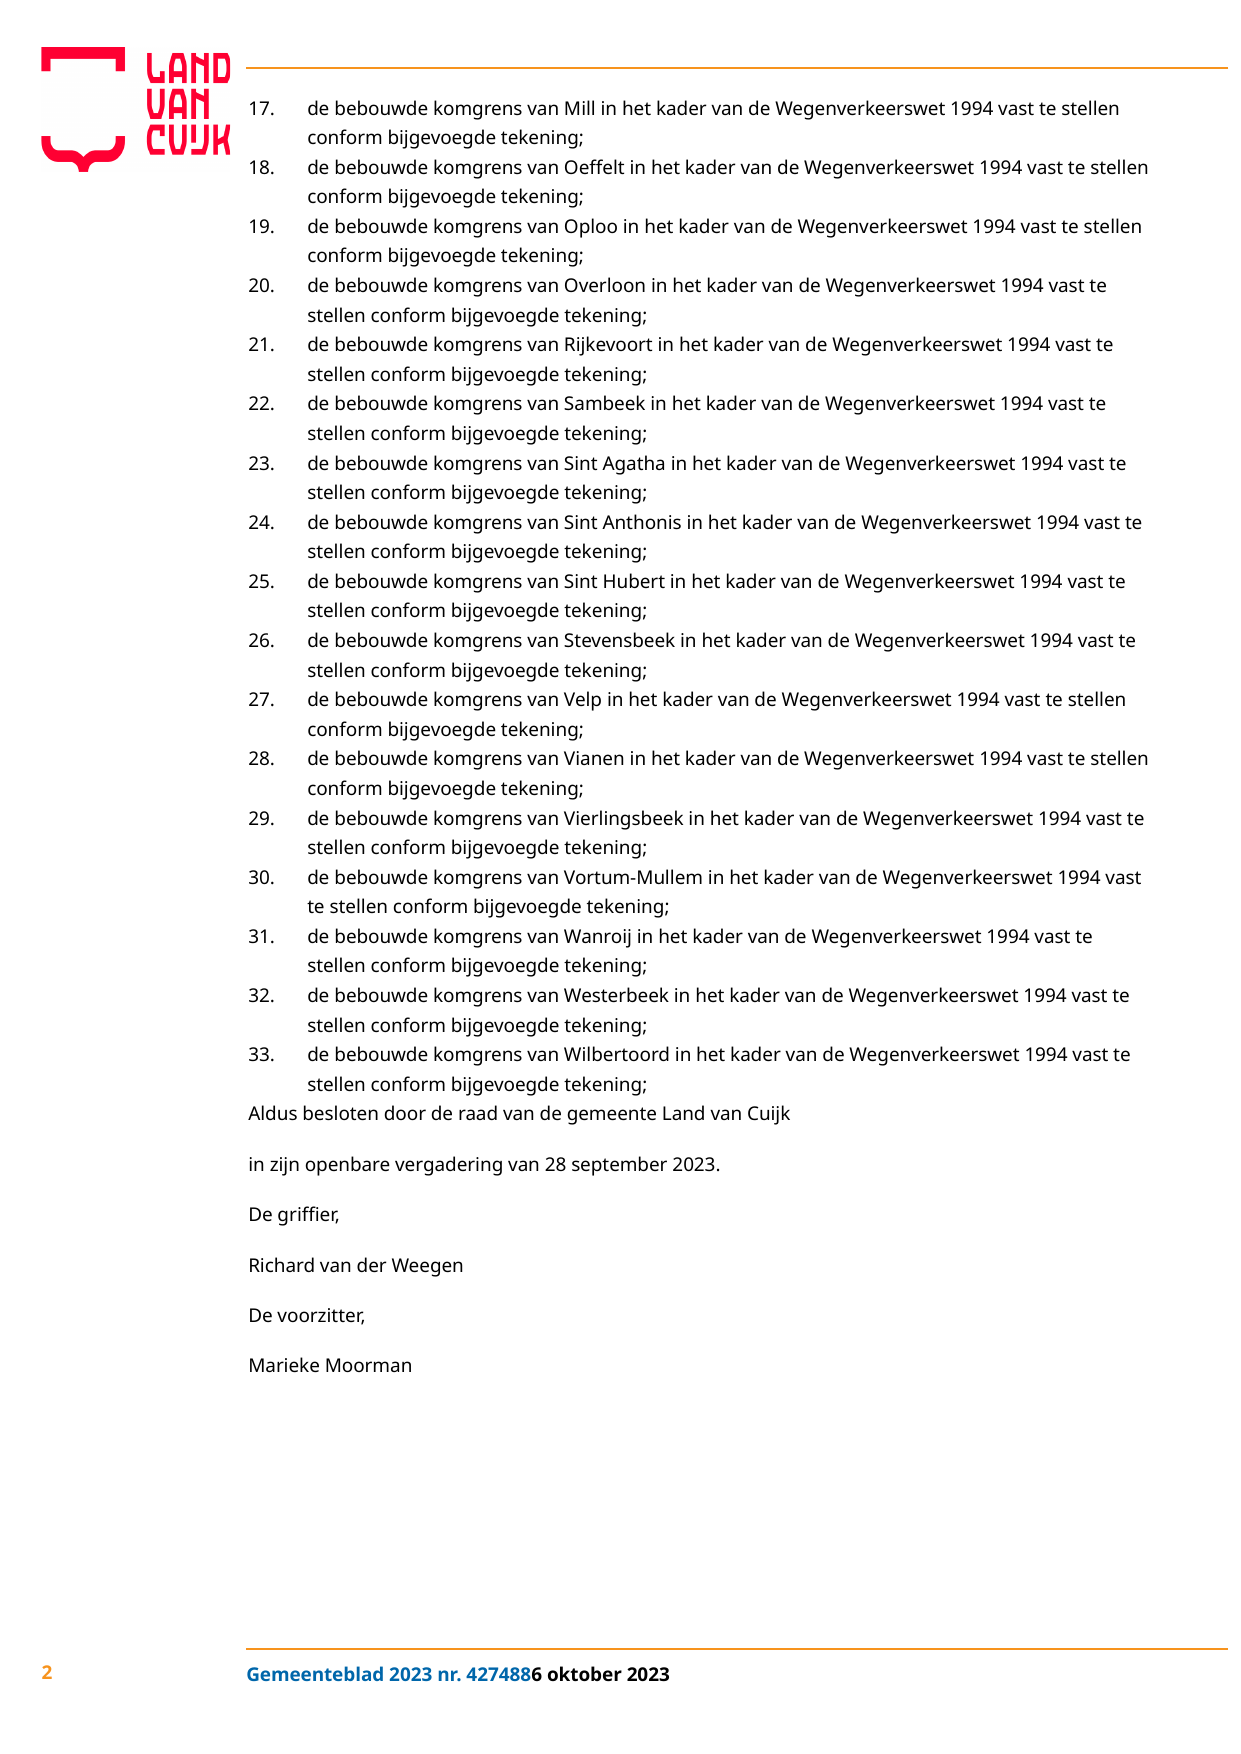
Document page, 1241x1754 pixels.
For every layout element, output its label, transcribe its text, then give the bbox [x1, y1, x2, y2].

text De griffier, [248, 1201, 1152, 1227]
text in zijn openbare vergadering van 28 september 2023. [248, 1151, 1152, 1177]
list de bebouwde komgrens van Vortum-Mullem in het kader van de Wegenverkeerswet 1994 vast te stellen conform bijgevoegde tekening; [248, 864, 1152, 919]
text Aldus besloten door de raad van de gemeente Land van Cuijk [248, 1101, 1152, 1126]
list de bebouwde komgrens van Oploo in het kader van de Wegenverkeerswet 1994 vast te stellen conform bijgevoegde tekening; [248, 213, 1152, 268]
list de bebouwde komgrens van Sambeek in het kader van de Wegenverkeerswet 1994 vast te stellen conform bijgevoegde tekening; [248, 391, 1152, 446]
list de bebouwde komgrens van Sint Agatha in het kader van de Wegenverkeerswet 1994 vast te stellen conform bijgevoegde tekening; [248, 450, 1152, 505]
text Marieke Moorman [248, 1353, 1152, 1378]
list de bebouwde komgrens van Sint Hubert in het kader van de Wegenverkeerswet 1994 vast te stellen conform bijgevoegde tekening; [248, 568, 1152, 623]
list de bebouwde komgrens van Vianen in het kader van de Wegenverkeerswet 1994 vast te stellen conform bijgevoegde tekening; [248, 746, 1152, 801]
picture [41, 47, 231, 172]
list de bebouwde komgrens van Overloon in het kader van de Wegenverkeerswet 1994 vast te stellen conform bijgevoegde tekening; [248, 272, 1152, 328]
list de bebouwde komgrens van Mill in het kader van de Wegenverkeerswet 1994 vast te stellen conform bijgevoegde tekening; [248, 95, 1152, 150]
list de bebouwde komgrens van Oeffelt in het kader van de Wegenverkeerswet 1994 vast te stellen conform bijgevoegde tekening; [248, 154, 1152, 209]
list de bebouwde komgrens van Wanroij in het kader van de Wegenverkeerswet 1994 vast te stellen conform bijgevoegde tekening; [248, 923, 1152, 978]
list de bebouwde komgrens van Vierlingsbeek in het kader van de Wegenverkeerswet 1994 vast te stellen conform bijgevoegde tekening; [248, 805, 1152, 860]
list de bebouwde komgrens van Rijkevoort in het kader van de Wegenverkeerswet 1994 vast te stellen conform bijgevoegde tekening; [248, 331, 1152, 387]
list de bebouwde komgrens van Wilbertoord in het kader van de Wegenverkeerswet 1994 vast te stellen conform bijgevoegde tekening; [248, 1041, 1152, 1097]
text Richard van der Weegen [248, 1252, 1152, 1278]
list de bebouwde komgrens van Velp in het kader van de Wegenverkeerswet 1994 vast te stellen conform bijgevoegde tekening; [248, 686, 1152, 742]
list de bebouwde komgrens van Stevensbeek in het kader van de Wegenverkeerswet 1994 vast te stellen conform bijgevoegde tekening; [248, 627, 1152, 683]
list de bebouwde komgrens van Westerbeek in het kader van de Wegenverkeerswet 1994 vast te stellen conform bijgevoegde tekening; [248, 982, 1152, 1038]
text De voorzitter, [248, 1302, 1152, 1328]
list de bebouwde komgrens van Sint Anthonis in het kader van de Wegenverkeerswet 1994 vast te stellen conform bijgevoegde tekening; [248, 509, 1152, 564]
